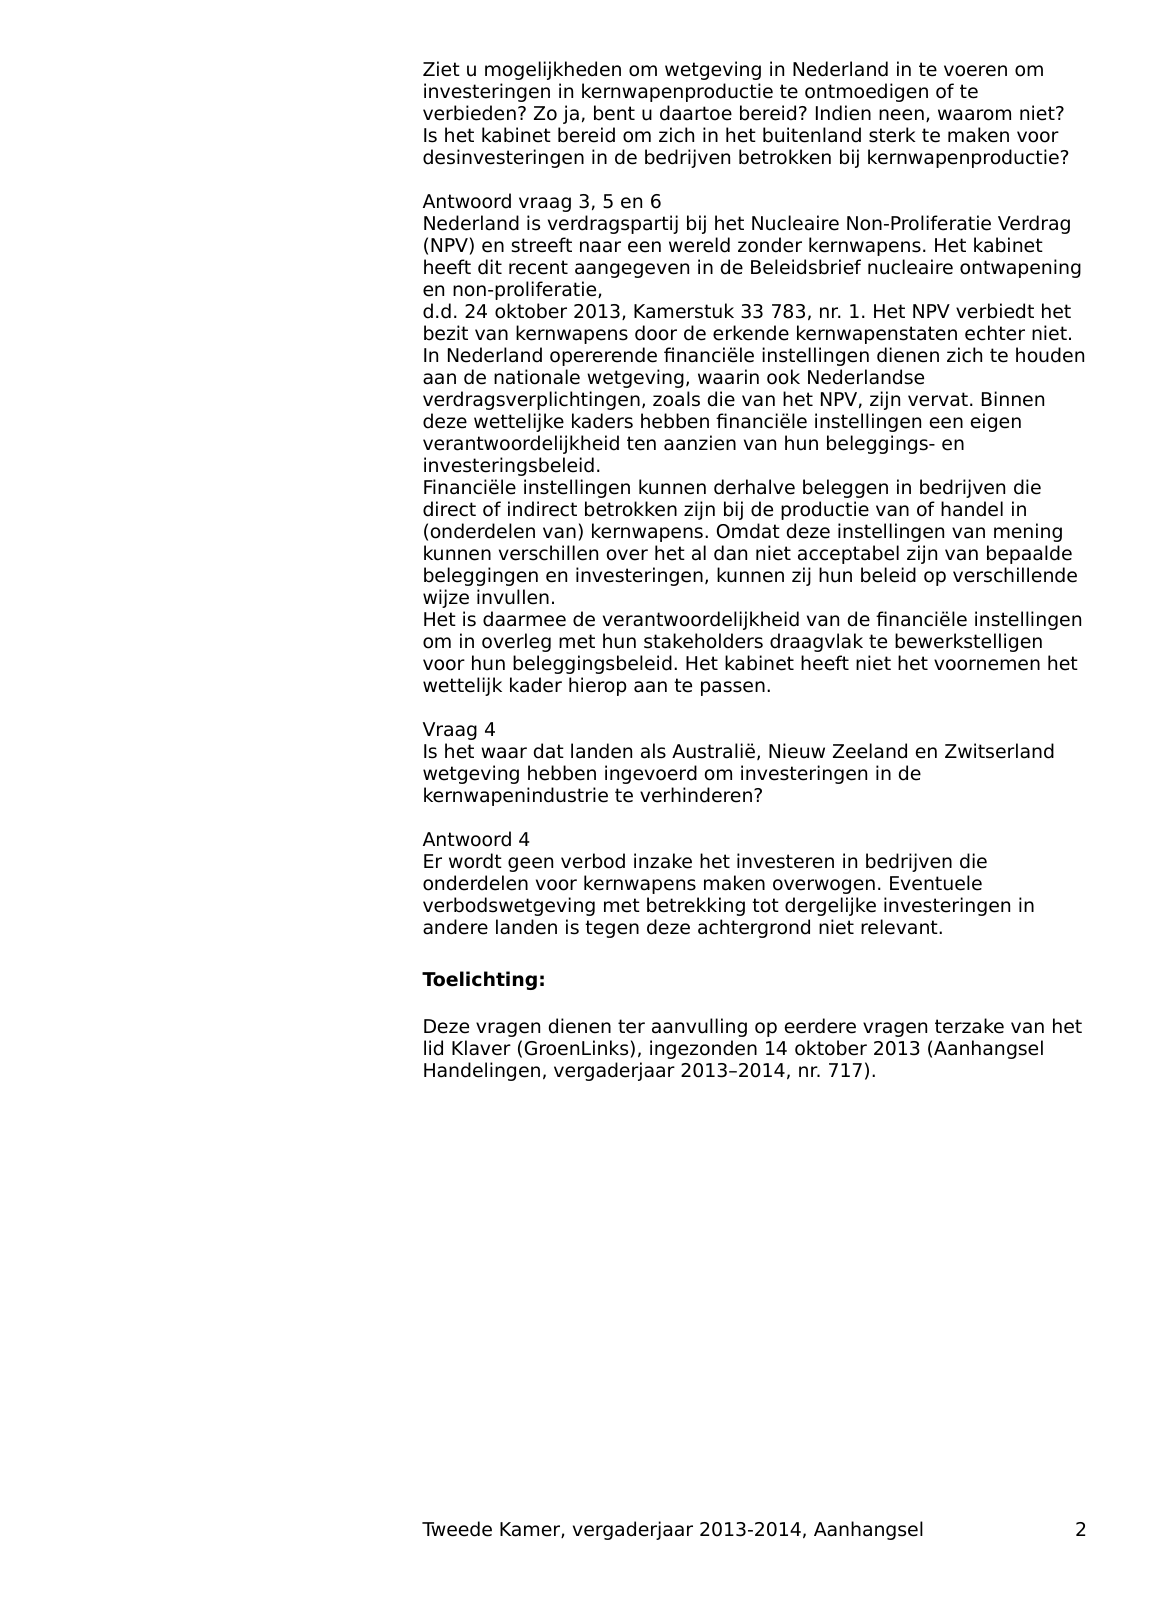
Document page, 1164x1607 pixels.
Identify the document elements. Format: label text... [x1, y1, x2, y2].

text Deze vragen dienen ter aanvulling op eerdere vragen terzake van het lid Klaver (GroenLinks), ingezonden 14 oktober 2013 (Aanhangsel Handelingen, vergaderjaar 2013–2014, nr. 717). [422, 1016, 1087, 1082]
text Antwoord vraag 3, 5 en 6 [422, 191, 1087, 213]
text Is het kabinet bereid om zich in het buitenland sterk te maken voor desinvesteringen in de bedrijven betrokken bij kernwapenproductie? [422, 125, 1087, 169]
text Het is daarmee de verantwoordelijkheid van de financiële instellingen om in overleg met hun stakeholders draagvlak te bewerkstelligen voor hun beleggingsbeleid. Het kabinet heeft niet het voornemen het wettelijk kader hierop aan te passen. [422, 609, 1087, 697]
text Ziet u mogelijkheden om wetgeving in Nederland in te voeren om investeringen in kernwapenproductie te ontmoedigen of te verbieden? Zo ja, bent u daartoe bereid? Indien neen, waarom niet? [422, 59, 1087, 125]
text Er wordt geen verbod inzake het investeren in bedrijven die onderdelen voor kernwapens maken overwogen. Eventuele verbodswetgeving met betrekking tot dergelijke investeringen in andere landen is tegen deze achtergrond niet relevant. [422, 851, 1087, 939]
text Is het waar dat landen als Australië, Nieuw Zeeland en Zwitserland wetgeving hebben ingevoerd om investeringen in de kernwapenindustrie te verhinderen? [422, 741, 1087, 807]
text Financiële instellingen kunnen derhalve beleggen in bedrijven die direct of indirect betrokken zijn bij de productie van of handel in (onderdelen van) kernwapens. Omdat deze instellingen van mening kunnen verschillen over het al dan niet acceptabel zijn van bepaalde beleggingen en investeringen, kunnen zij hun beleid op verschillende wijze invullen. [422, 477, 1087, 609]
text Nederland is verdragspartij bij het Nucleaire Non-Proliferatie Verdrag (NPV) en streeft naar een wereld zonder kernwapens. Het kabinet heeft dit recent aangegeven in de Beleidsbrief nucleaire ontwapening en non-proliferatie, [422, 213, 1087, 301]
text d.d. 24 oktober 2013, Kamerstuk 33 783, nr. 1. Het NPV verbiedt het bezit van kernwapens door de erkende kernwapenstaten echter niet. In Nederland opererende financiële instellingen dienen zich te houden aan de nationale wetgeving, waarin ook Nederlandse verdragsverplichtingen, zoals die van het NPV, zijn vervat. Binnen deze wettelijke kaders hebben financiële instellingen een eigen verantwoordelijkheid ten aanzien van hun beleggings- en investeringsbeleid. [422, 301, 1087, 477]
text Antwoord 4 [422, 829, 1087, 851]
text Vraag 4 [422, 719, 1087, 741]
subtitle Toelichting: [422, 969, 1087, 991]
